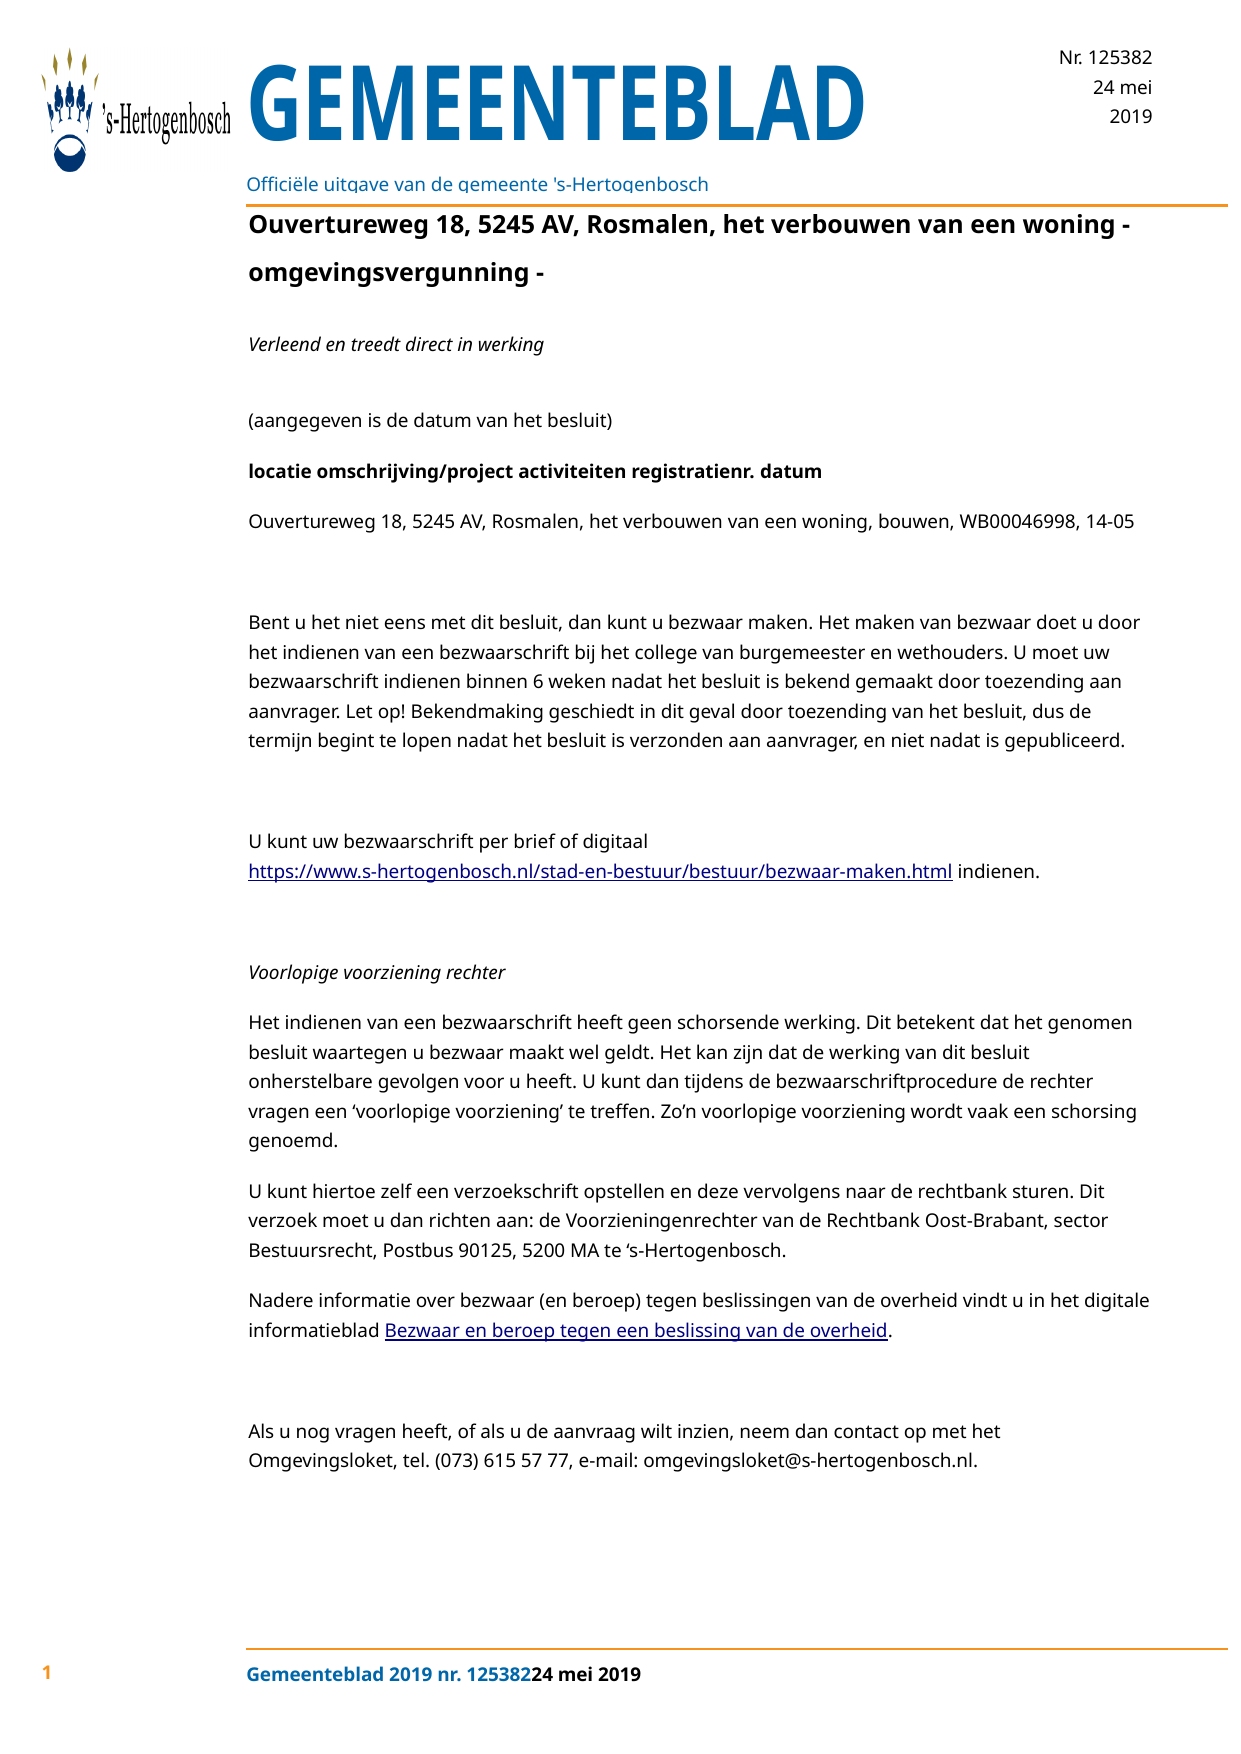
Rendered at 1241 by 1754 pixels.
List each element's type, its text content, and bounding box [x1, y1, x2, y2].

text Als u nog vragen heeft, of als u de aanvraag wilt inzien, neem dan contact op met het Omgevingsloket, tel. (073) 615 57 77, e-mail: omgevingsloket@s-hertogenbosch.nl. [248, 1418, 1152, 1473]
text Nadere informatie over bezwaar (en beroep) tegen beslissingen van de overheid vindt u in het digitale informatieblad Bezwaar en beroep tegen een beslissing van de overheid. [248, 1288, 1152, 1343]
text U kunt hiertoe zelf een verzoekschrift opstellen en deze vervolgens naar de rechtbank sturen. Dit verzoek moet u dan richten aan: de Voorzieningenrechter van de Rechtbank Oost-Brabant, sector Bestuursrecht, Postbus 90125, 5200 MA te ‘s-Hertogenbosch. [248, 1178, 1152, 1263]
text Voorlopige voorziening rechter [248, 959, 1152, 984]
text (aangegeven is de datum van het besluit) [248, 408, 1152, 433]
text Bent u het niet eens met dit besluit, dan kunt u bezwaar maken. Het maken van bezwaar doet u door het indienen van een bezwaarschrift bij het college van burgemeester en wethouders. U moet uw bezwaarschrift indienen binnen 6 weken nadat het besluit is bekend gemaakt door toezending aan aanvrager. Let op! Bekendmaking geschiedt in dit geval door toezending van het besluit, dus de termijn begint te lopen nadat het besluit is verzonden aan aanvrager, en niet nadat is gepubliceerd. [248, 609, 1152, 753]
text Ouvertureweg 18, 5245 AV, Rosmalen, het verbouwen van een woning - omgevingsvergunning - [248, 207, 1152, 288]
text U kunt uw bezwaarschrift per brief of digitaal https://www.s-hertogenbosch.nl/stad-en-bestuur/bestuur/bezwaar-maken.html indienen. [248, 828, 1152, 884]
text Ouvertureweg 18, 5245 AV, Rosmalen, het verbouwen van een woning, bouwen, WB00046998, 14-05 [248, 508, 1152, 534]
text Het indienen van een bezwaarschrift heeft geen schorsende werking. Dit betekent dat het genomen besluit waartegen u bezwaar maakt wel geldt. Het kan zijn dat de werking van dit besluit onherstelbare gevolgen voor u heeft. U kunt dan tijdens de bezwaarschriftprocedure de rechter vragen een ‘voorlopige voorziening’ te treffen. Zo’n voorlopige voorziening wordt vaak een schorsing genoemd. [248, 1009, 1152, 1153]
text locatie omschrijving/project activiteiten registratienr. datum [248, 458, 1152, 484]
picture [41, 47, 231, 172]
text Verleend en treedt direct in werking [248, 331, 1152, 357]
